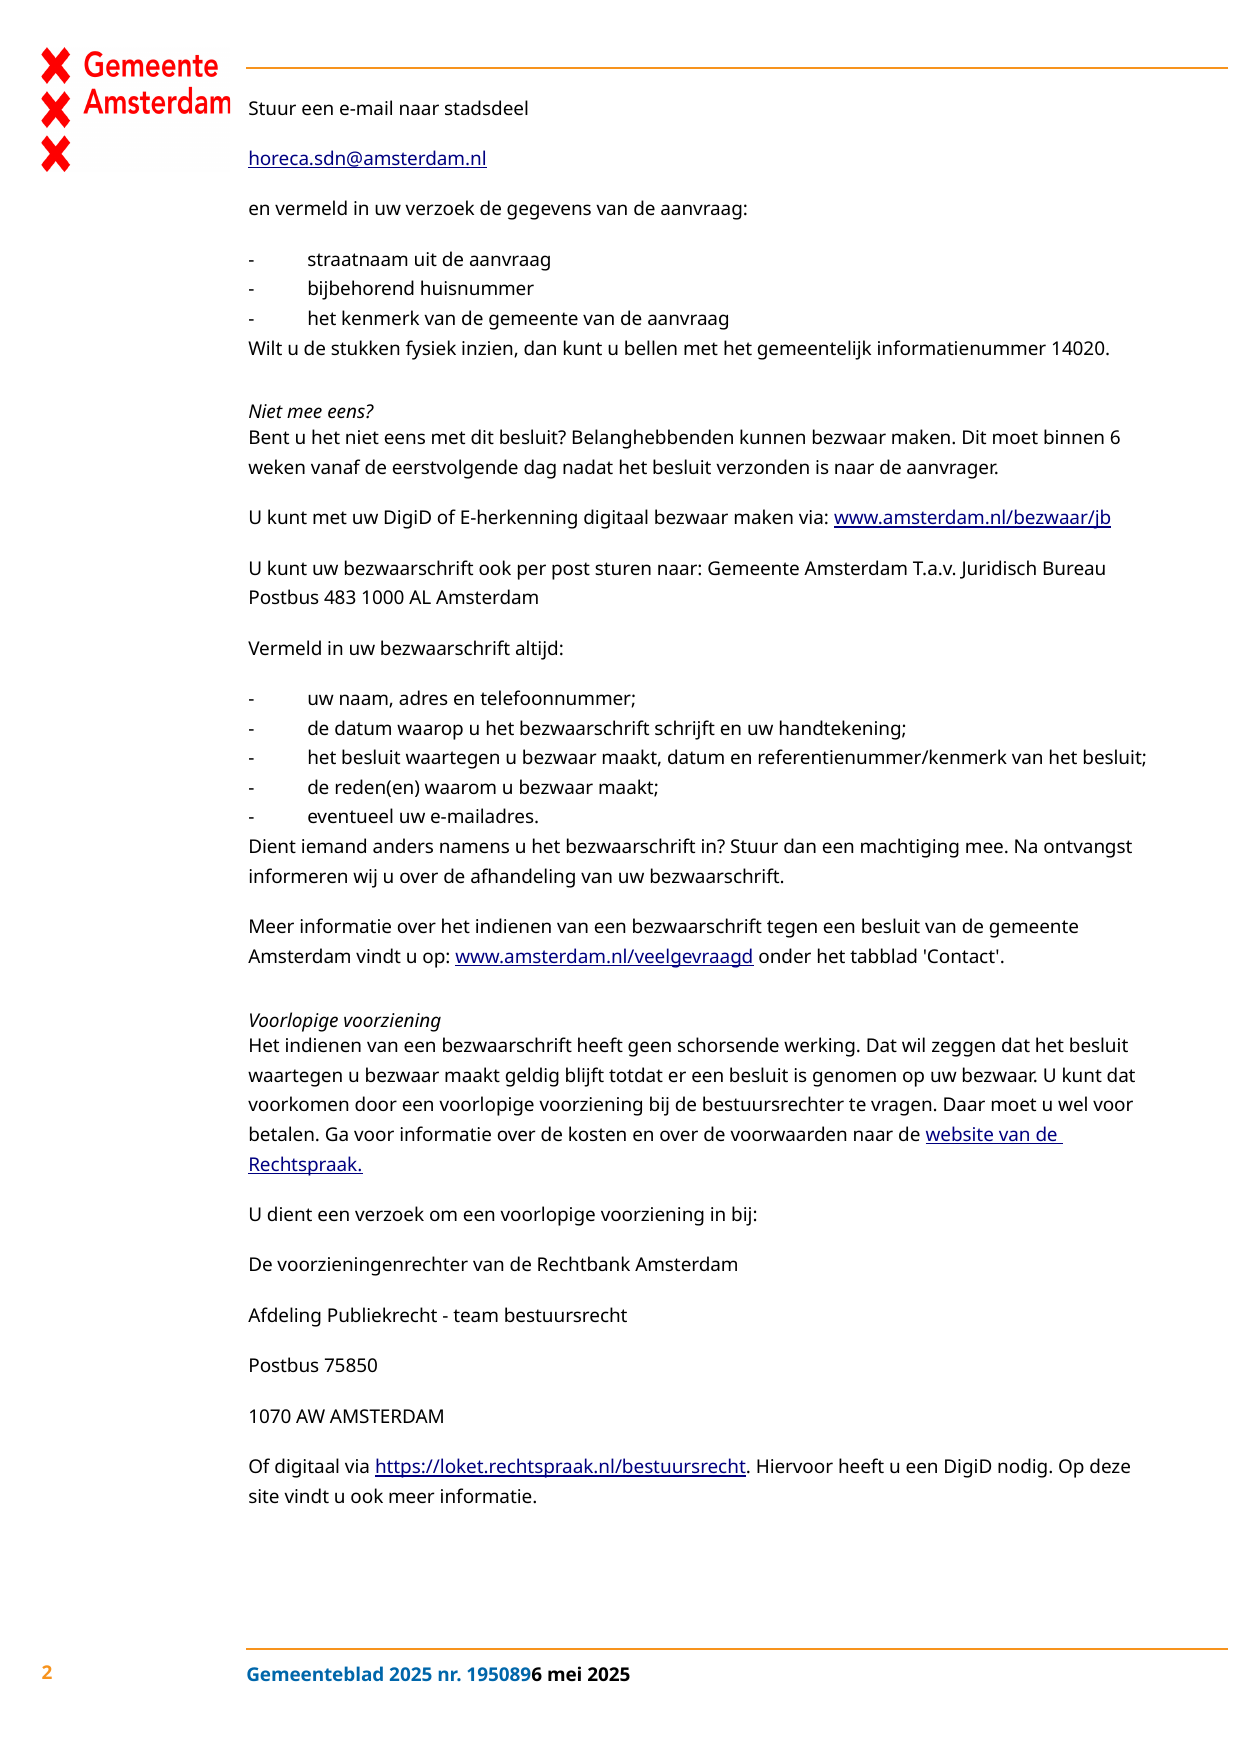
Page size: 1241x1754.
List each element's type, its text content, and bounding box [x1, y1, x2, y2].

list het besluit waartegen u bezwaar maakt, datum en referentienummer/kenmerk van het besluit; [248, 744, 1152, 770]
list bijbehorend huisnummer [248, 276, 1152, 301]
picture [41, 47, 231, 172]
list de datum waarop u het bezwaarschrift schrijft en uw handtekening; [248, 715, 1152, 741]
list uw naam, adres en telefoonnummer; [248, 685, 1152, 711]
text Bent u het niet eens met dit besluit? Belanghebbenden kunnen bezwaar maken. Dit moet binnen 6 weken vanaf de eerstvolgende dag nadat het besluit verzonden is naar de aanvrager. [248, 424, 1152, 480]
text Dient iemand anders namens u het bezwaarschrift in? Stuur dan een machtiging mee. Na ontvangst informeren wij u over de afhandeling van uw bezwaarschrift. [248, 833, 1152, 888]
text U kunt met uw DigiD of E-herkenning digitaal bezwaar maken via: www.amsterdam.nl/bezwaar/jb [248, 504, 1152, 530]
text Stuur een e-mail naar stadsdeel [248, 95, 1152, 121]
text Voorlopige voorziening [248, 1007, 1152, 1032]
text Vermeld in uw bezwaarschrift altijd: [248, 635, 1152, 661]
text U kunt uw bezwaarschrift ook per post sturen naar: Gemeente Amsterdam T.a.v. Juridisch Bureau Postbus 483 1000 AL Amsterdam [248, 555, 1152, 610]
text Wilt u de stukken fysiek inzien, dan kunt u bellen met het gemeentelijk informatienummer 14020. [248, 335, 1152, 361]
text Meer informatie over het indienen van een bezwaarschrift tegen een besluit van de gemeente Amsterdam vindt u op: www.amsterdam.nl/veelgevraagd onder het tabblad 'Contact'. [248, 913, 1152, 968]
list het kenmerk van de gemeente van de aanvraag [248, 305, 1152, 331]
list eventueel uw e-mailadres. [248, 804, 1152, 829]
text 1070 AW AMSTERDAM [248, 1403, 1152, 1429]
text Afdeling Publiekrecht - team bestuursrecht [248, 1302, 1152, 1328]
text U dient een verzoek om een voorlopige voorziening in bij: [248, 1201, 1152, 1227]
list straatnaam uit de aanvraag [248, 246, 1152, 272]
text Niet mee eens? [248, 399, 1152, 424]
text Of digitaal via https://loket.rechtspraak.nl/bestuursrecht. Hiervoor heeft u een DigiD nodig. Op deze site vindt u ook meer informatie. [248, 1453, 1152, 1509]
list de reden(en) waarom u bezwaar maakt; [248, 774, 1152, 800]
text Het indienen van een bezwaarschrift heeft geen schorsende werking. Dat wil zeggen dat het besluit waartegen u bezwaar maakt geldig blijft totdat er een besluit is genomen op uw bezwaar. U kunt dat voorkomen door een voorlopige voorziening bij de bestuursrechter te vragen. Daar moet u wel voor betalen. Ga voor informatie over de kosten en over de voorwaarden naar de website van de Rechtspraak. [248, 1032, 1152, 1177]
text Postbus 75850 [248, 1352, 1152, 1378]
text horeca.sdn@amsterdam.nl [248, 145, 1152, 171]
text De voorzieningenrechter van de Rechtbank Amsterdam [248, 1252, 1152, 1277]
text en vermeld in uw verzoek de gegevens van de aanvraag: [248, 196, 1152, 221]
